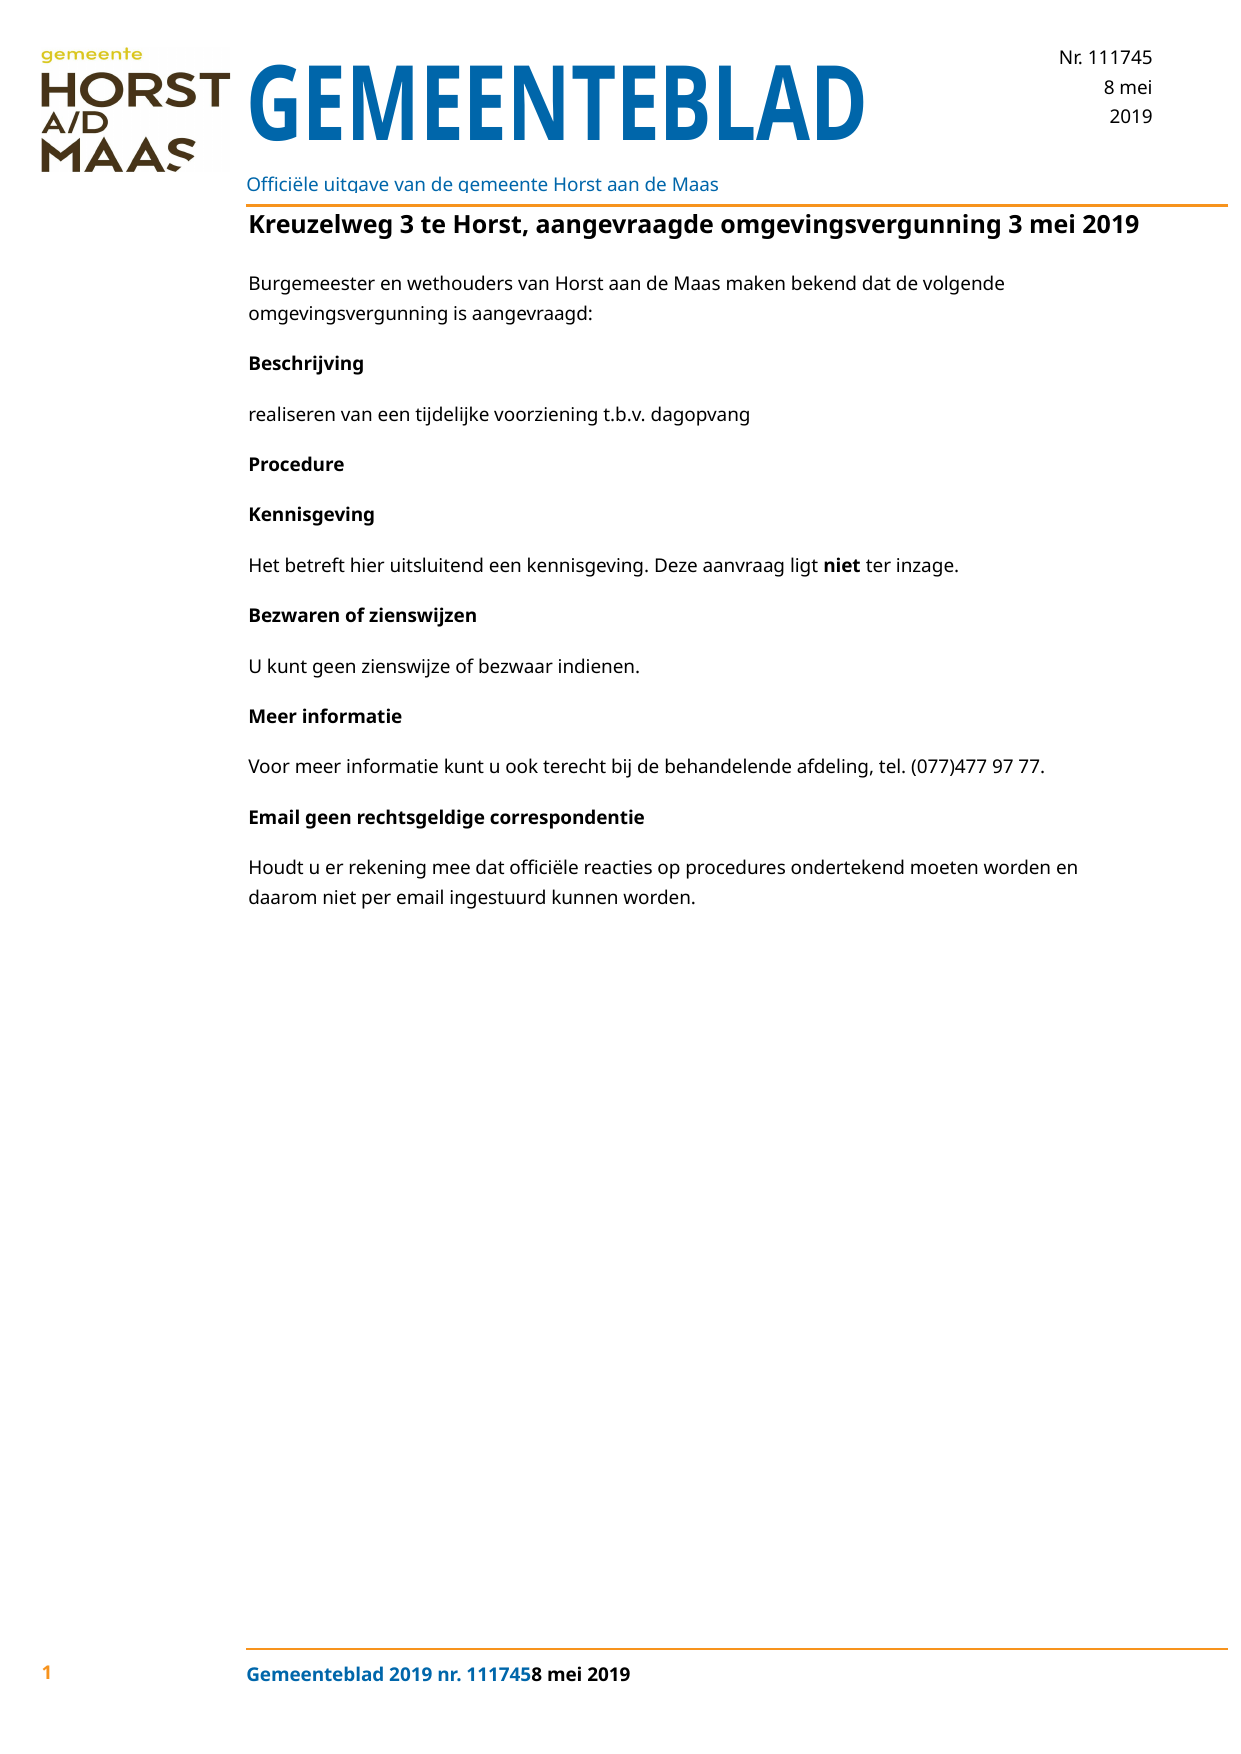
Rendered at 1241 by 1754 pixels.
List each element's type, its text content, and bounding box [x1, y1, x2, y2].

text U kunt geen zienswijze of bezwaar indienen. [248, 653, 1152, 678]
text realiseren van een tijdelijke voorziening t.b.v. dagopvang [248, 401, 1152, 426]
text Procedure [248, 451, 1152, 477]
picture [41, 47, 231, 172]
text Beschrijving [248, 350, 1152, 376]
text Meer informatie [248, 703, 1152, 729]
text Kennisgeving [248, 502, 1152, 527]
text Kreuzelweg 3 te Horst, aangevraagde omgevingsvergunning 3 mei 2019 [248, 207, 1152, 241]
text Voor meer informatie kunt u ook terecht bij de behandelende afdeling, tel. (077)477 97 77. [248, 754, 1152, 779]
text Houdt u er rekening mee dat officiële reacties op procedures ondertekend moeten worden en daarom niet per email ingestuurd kunnen worden. [248, 854, 1152, 910]
text Email geen rechtsgeldige correspondentie [248, 804, 1152, 830]
text Het betreft hier uitsluitend een kennisgeving. Deze aanvraag ligt niet ter inzage. [248, 552, 1152, 578]
text Burgemeester en wethouders van Horst aan de Maas maken bekend dat de volgende omgevingsvergunning is aangevraagd: [248, 270, 1152, 326]
text Bezwaren of zienswijzen [248, 602, 1152, 628]
